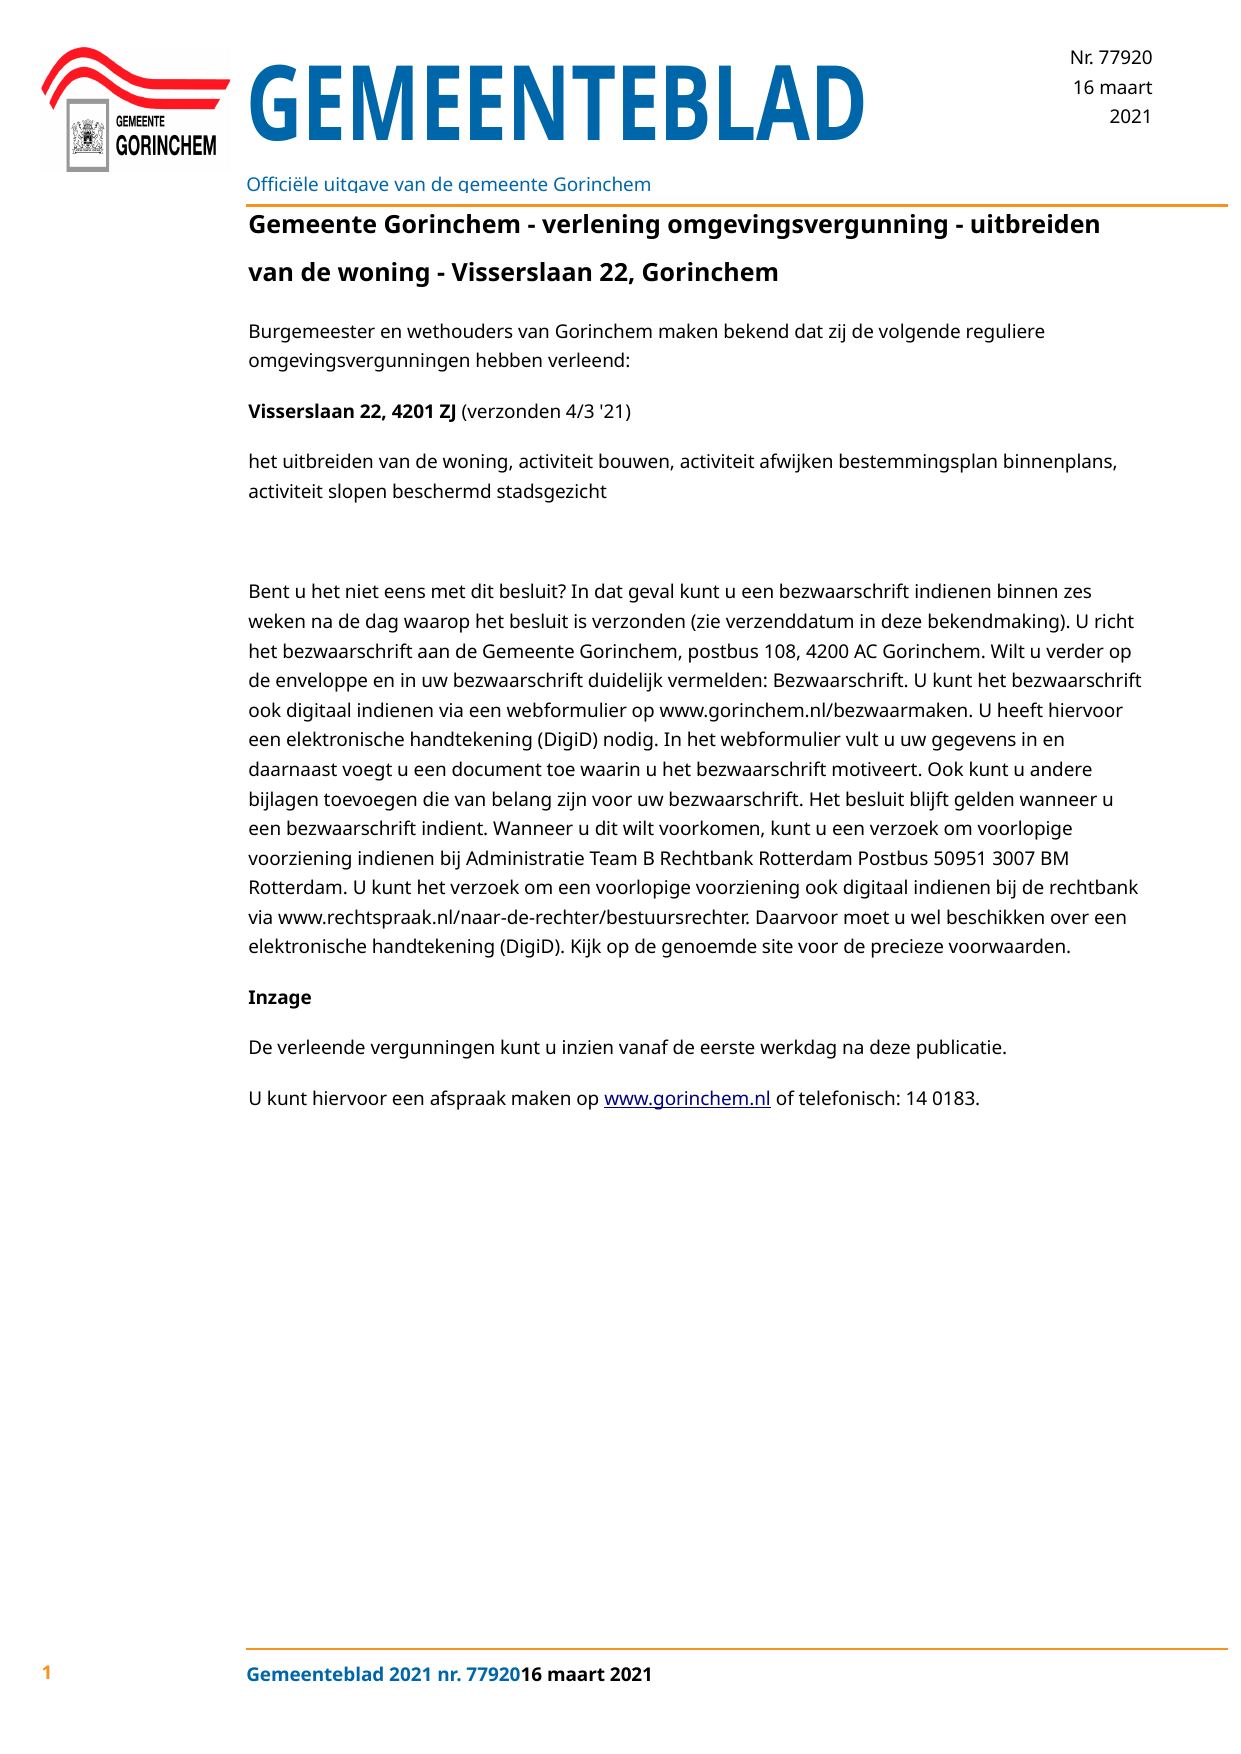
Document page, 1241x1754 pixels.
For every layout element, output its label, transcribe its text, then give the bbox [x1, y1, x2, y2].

text Inzage [248, 984, 1152, 1010]
text De verleende vergunningen kunt u inzien vanaf de eerste werkdag na deze publicatie. [248, 1034, 1152, 1060]
picture [41, 47, 231, 172]
text Bent u het niet eens met dit besluit? In dat geval kunt u een bezwaarschrift indienen binnen zes weken na de dag waarop het besluit is verzonden (zie verzenddatum in deze bekendmaking). U richt het bezwaarschrift aan de Gemeente Gorinchem, postbus 108, 4200 AC Gorinchem. Wilt u verder op de enveloppe en in uw bezwaarschrift duidelijk vermelden: Bezwaarschrift. U kunt het bezwaarschrift ook digitaal indienen via een webformulier op www.gorinchem.nl/bezwaarmaken. U heeft hiervoor een elektronische handtekening (DigiD) nodig. In het webformulier vult u uw gegevens in en daarnaast voegt u een document toe waarin u het bezwaarschrift motiveert. Ook kunt u andere bijlagen toevoegen die van belang zijn voor uw bezwaarschrift. Het besluit blijft gelden wanneer u een bezwaarschrift indient. Wanneer u dit wilt voorkomen, kunt u een verzoek om voorlopige voorziening indienen bij Administratie Team B Rechtbank Rotterdam Postbus 50951 3007 BM Rotterdam. U kunt het verzoek om een voorlopige voorziening ook digitaal indienen bij de rechtbank via www.rechtspraak.nl/naar-de-rechter/bestuursrechter. Daarvoor moet u wel beschikken over een elektronische handtekening (DigiD). Kijk op de genoemde site voor de precieze voorwaarden. [248, 579, 1152, 959]
text U kunt hiervoor een afspraak maken op www.gorinchem.nl of telefonisch: 14 0183. [248, 1085, 1152, 1111]
text Visserslaan 22, 4201 ZJ (verzonden 4/3 '21) [248, 398, 1152, 424]
text het uitbreiden van de woning, activiteit bouwen, activiteit afwijken bestemmingsplan binnenplans, activiteit slopen beschermd stadsgezicht [248, 448, 1152, 504]
text Burgemeester en wethouders van Gorinchem maken bekend dat zij de volgende reguliere omgevingsvergunningen hebben verleend: [248, 318, 1152, 373]
text Gemeente Gorinchem - verlening omgevingsvergunning - uitbreiden van de woning - Visserslaan 22, Gorinchem [248, 207, 1152, 288]
